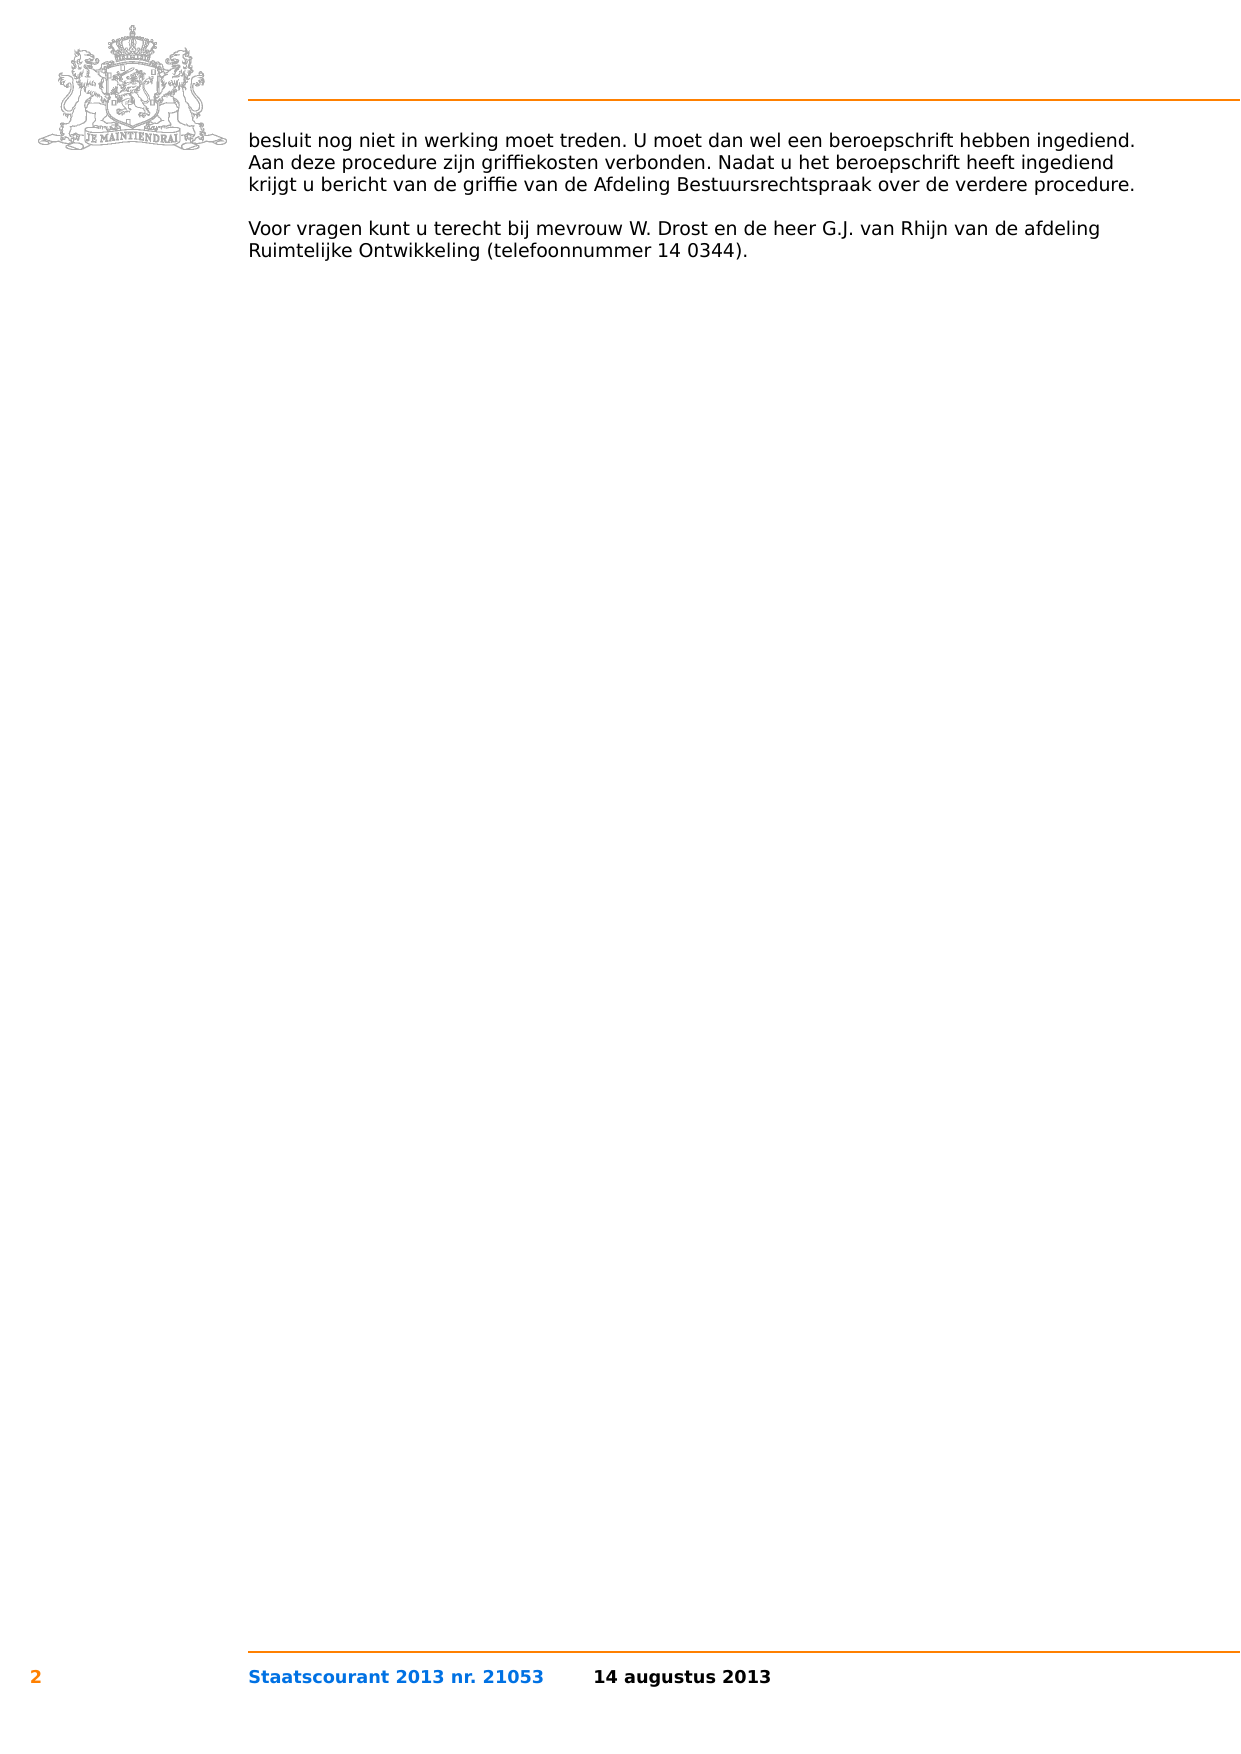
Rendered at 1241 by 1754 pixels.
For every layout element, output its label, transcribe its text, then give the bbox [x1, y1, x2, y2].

text besluit nog niet in werking moet treden. U moet dan wel een beroepschrift hebben ingediend. Aan deze procedure zijn griffiekosten verbonden. Nadat u het beroepschrift heeft ingediend krijgt u bericht van de griffie van de Afdeling Bestuursrechtspraak over de verdere procedure. [248, 130, 1163, 196]
text Voor vragen kunt u terecht bij mevrouw W. Drost en de heer G.J. van Rhijn van de afdeling Ruimtelijke Ontwikkeling (telefoonnummer 14 0344). [248, 218, 1163, 262]
picture [38, 25, 227, 150]
